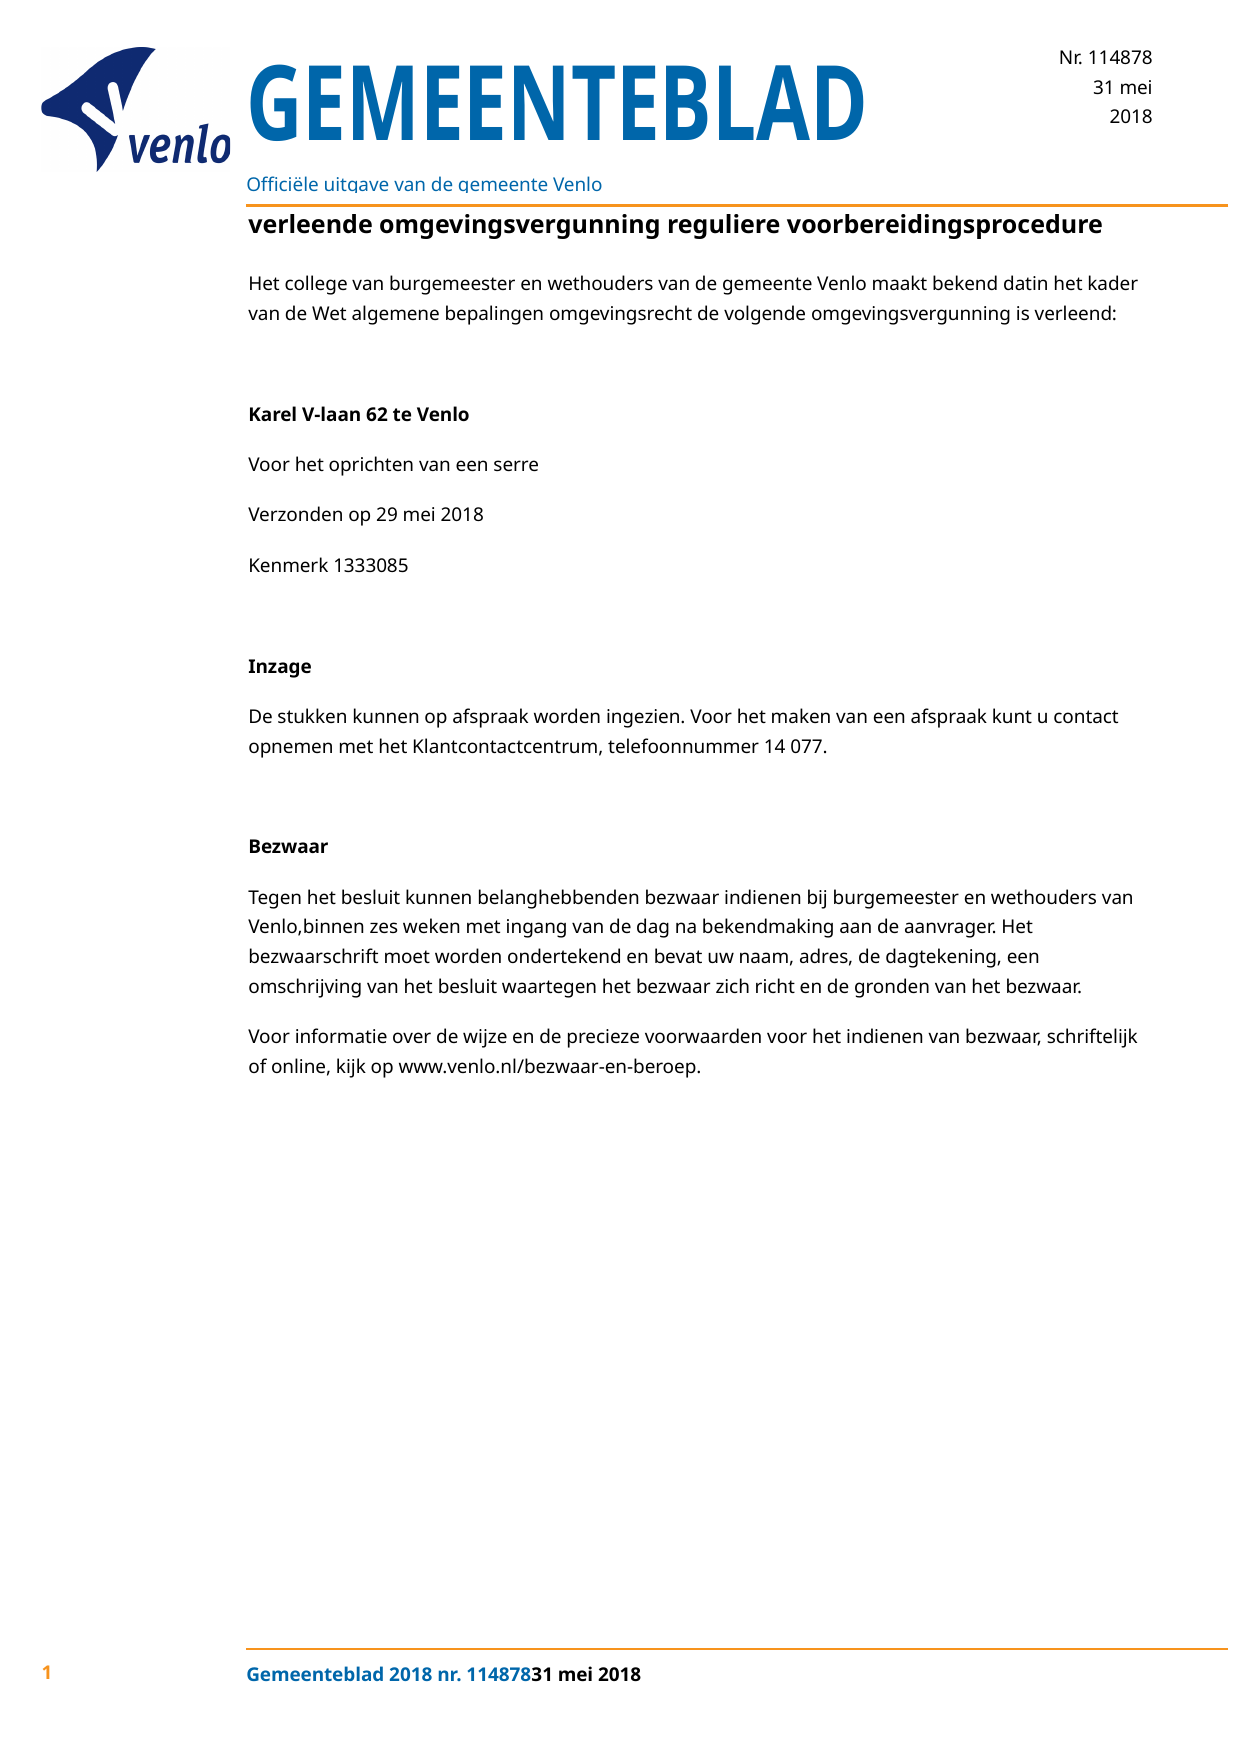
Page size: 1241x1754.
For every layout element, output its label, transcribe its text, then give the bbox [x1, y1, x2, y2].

text Inzage [248, 653, 1152, 678]
text Voor het oprichten van een serre [248, 451, 1152, 477]
picture [41, 47, 231, 172]
text Verzonden op 29 mei 2018 [248, 502, 1152, 527]
text verleende omgevingsvergunning reguliere voorbereidingsprocedure [248, 207, 1152, 241]
text Tegen het besluit kunnen belanghebbenden bezwaar indienen bij burgemeester en wethouders van Venlo,binnen zes weken met ingang van de dag na bekendmaking aan de aanvrager. Het bezwaarschrift moet worden ondertekend en bevat uw naam, adres, de dagtekening, een omschrijving van het besluit waartegen het bezwaar zich richt en de gronden van het bezwaar. [248, 884, 1152, 998]
text Voor informatie over de wijze en de precieze voorwaarden voor het indienen van bezwaar, schriftelijk of online, kijk op www.venlo.nl/bezwaar-en-beroep. [248, 1023, 1152, 1078]
text Karel V-laan 62 te Venlo [248, 401, 1152, 426]
text De stukken kunnen op afspraak worden ingezien. Voor het maken van een afspraak kunt u contact opnemen met het Klantcontactcentrum, telefoonnummer 14 077. [248, 703, 1152, 758]
text Het college van burgemeester en wethouders van de gemeente Venlo maakt bekend datin het kader van de Wet algemene bepalingen omgevingsrecht de volgende omgevingsvergunning is verleend: [248, 270, 1152, 326]
text Bezwaar [248, 834, 1152, 859]
text Kenmerk 1333085 [248, 552, 1152, 578]
